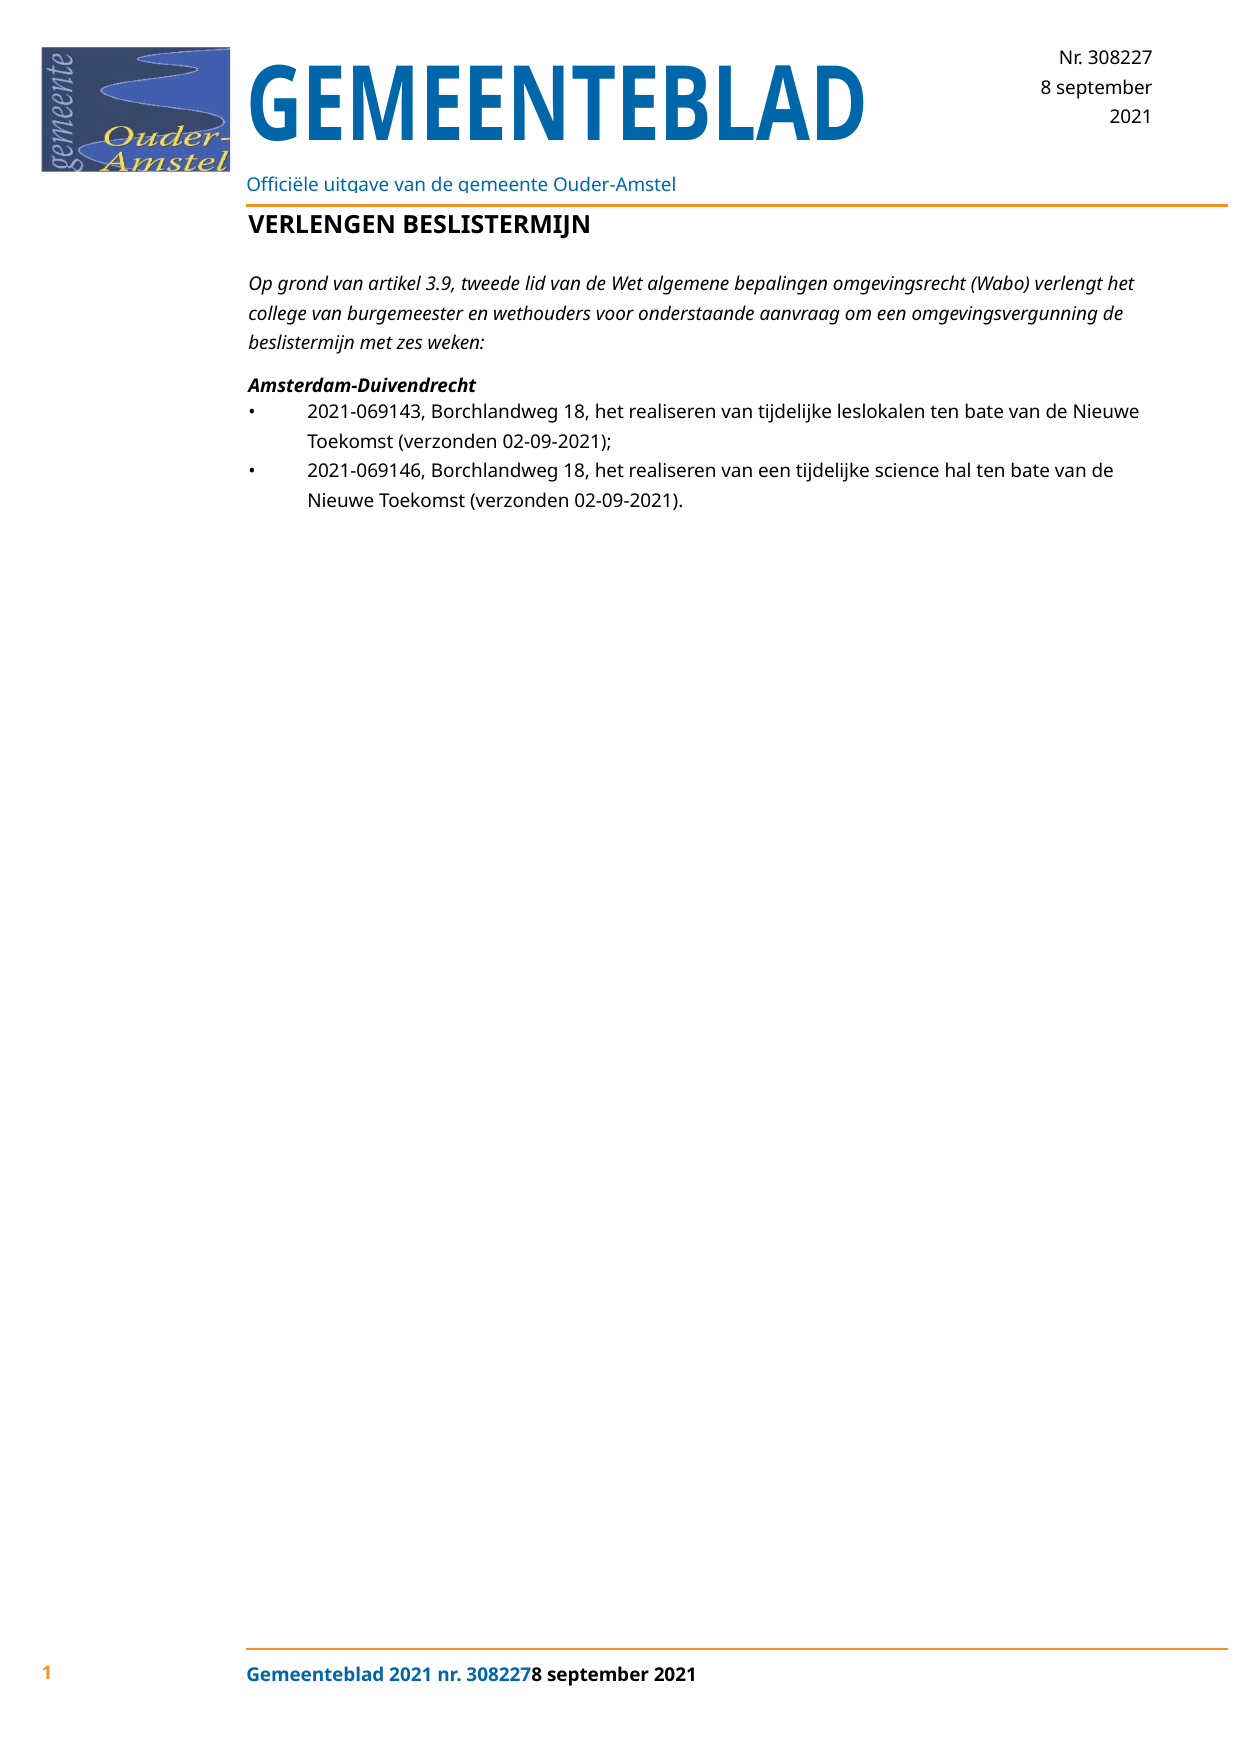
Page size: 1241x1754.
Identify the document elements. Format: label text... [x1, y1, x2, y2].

text Op grond van artikel 3.9, tweede lid van de Wet algemene bepalingen omgevingsrecht (Wabo) verlengt het college van burgemeester en wethouders voor onderstaande aanvraag om een omgevingsvergunning de beslistermijn met zes weken: [248, 270, 1152, 355]
list 2021-069146, Borchlandweg 18, het realiseren van een tijdelijke science hal ten bate van de Nieuwe Toekomst (verzonden 02-09-2021). [248, 457, 1152, 513]
text VERLENGEN BESLISTERMIJN [248, 207, 1152, 241]
picture [41, 47, 231, 172]
list 2021-069143, Borchlandweg 18, het realiseren van tijdelijke leslokalen ten bate van de Nieuwe Toekomst (verzonden 02-09-2021); [248, 398, 1152, 454]
text Amsterdam-Duivendrecht [248, 373, 1152, 398]
